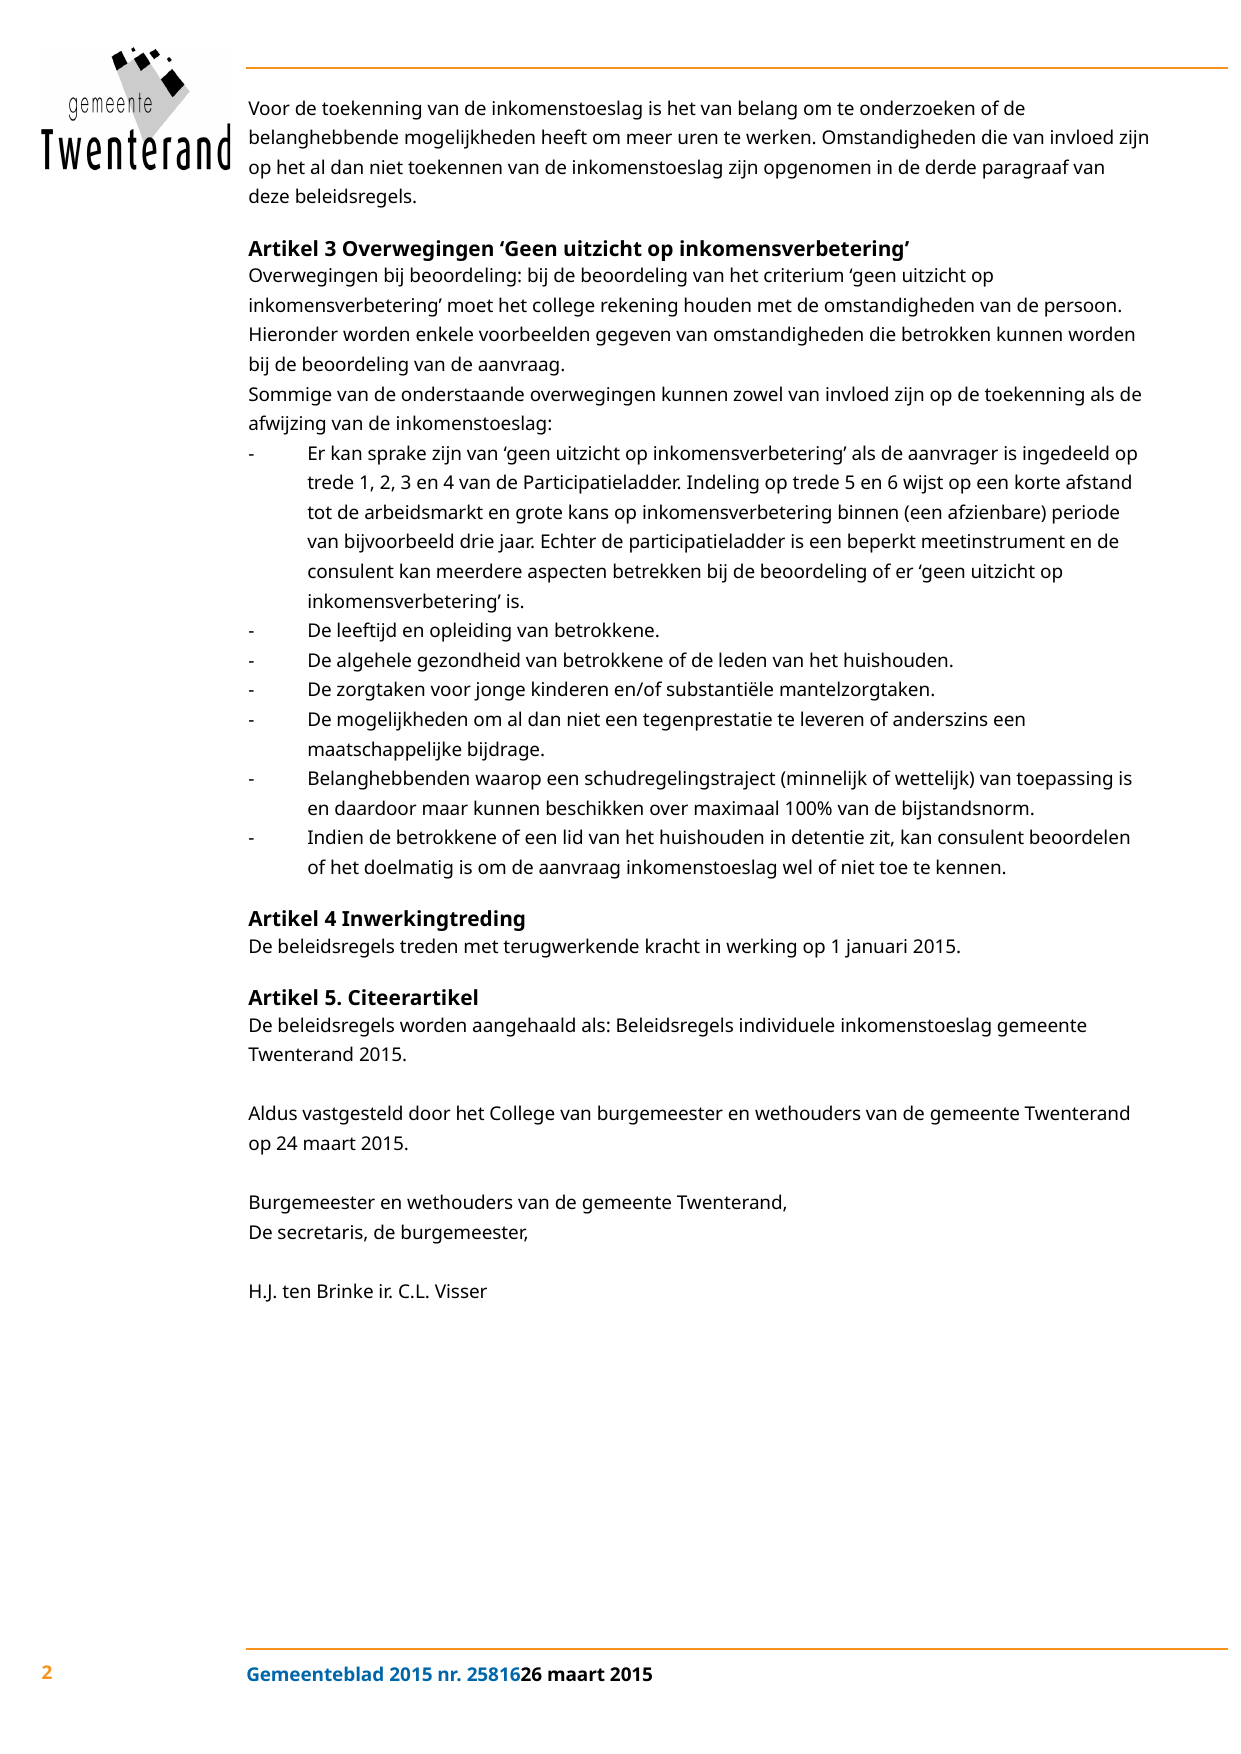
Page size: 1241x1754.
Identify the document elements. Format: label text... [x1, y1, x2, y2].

text Burgemeester en wethouders van de gemeente Twenterand, [248, 1189, 1152, 1215]
text Sommige van de onderstaande overwegingen kunnen zowel van invloed zijn op de toekenning als de afwijzing van de inkomenstoeslag: [248, 381, 1152, 436]
text Artikel 3 Overwegingen ‘Geen uitzicht op inkomensverbetering’ [248, 234, 1152, 262]
list Indien de betrokkene of een lid van het huishouden in detentie zit, kan consulent beoordelen of het doelmatig is om de aanvraag inkomenstoeslag wel of niet toe te kennen. [248, 824, 1152, 880]
text H.J. ten Brinke ir. C.L. Visser [248, 1278, 1152, 1304]
list Er kan sprake zijn van ‘geen uitzicht op inkomensverbetering’ als de aanvrager is ingedeeld op trede 1, 2, 3 en 4 van de Participatieladder. Indeling op trede 5 en 6 wijst op een korte afstand tot de arbeidsmarkt en grote kans op inkomensverbetering binnen (een afzienbare) periode van bijvoorbeeld drie jaar. Echter de participatieladder is een beperkt meetinstrument en de consulent kan meerdere aspecten betrekken bij de beoordeling of er ‘geen uitzicht op inkomensverbetering’ is. [248, 440, 1152, 613]
text Voor de toekenning van de inkomenstoeslag is het van belang om te onderzoeken of de belanghebbende mogelijkheden heeft om meer uren te werken. Omstandigheden die van invloed zijn op het al dan niet toekennen van de inkomenstoeslag zijn opgenomen in de derde paragraaf van deze beleidsregels. [248, 95, 1152, 209]
text Artikel 5. Citeerartikel [248, 983, 1152, 1012]
list De leeftijd en opleiding van betrokkene. [248, 617, 1152, 643]
list De zorgtaken voor jonge kinderen en/of substantiële mantelzorgtaken. [248, 677, 1152, 702]
text De secretaris, de burgemeester, [248, 1219, 1152, 1244]
text De beleidsregels worden aangehaald als: Beleidsregels individuele inkomenstoeslag gemeente Twenterand 2015. [248, 1012, 1152, 1067]
text Hieronder worden enkele voorbeelden gegeven van omstandigheden die betrokken kunnen worden bij de beoordeling van de aanvraag. [248, 322, 1152, 377]
text Artikel 4 Inwerkingtreding [248, 904, 1152, 933]
text Aldus vastgesteld door het College van burgemeester en wethouders van de gemeente Twenterand op 24 maart 2015. [248, 1101, 1152, 1156]
list Belanghebbenden waarop een schudregelingstraject (minnelijk of wettelijk) van toepassing is en daardoor maar kunnen beschikken over maximaal 100% van de bijstandsnorm. [248, 765, 1152, 821]
picture [41, 47, 231, 172]
text Overwegingen bij beoordeling: bij de beoordeling van het criterium ‘geen uitzicht op inkomensverbetering’ moet het college rekening houden met de omstandigheden van de persoon. [248, 262, 1152, 318]
list De mogelijkheden om al dan niet een tegenprestatie te leveren of anderszins een maatschappelijke bijdrage. [248, 706, 1152, 761]
list De algehele gezondheid van betrokkene of de leden van het huishouden. [248, 647, 1152, 673]
text De beleidsregels treden met terugwerkende kracht in werking op 1 januari 2015. [248, 933, 1152, 959]
